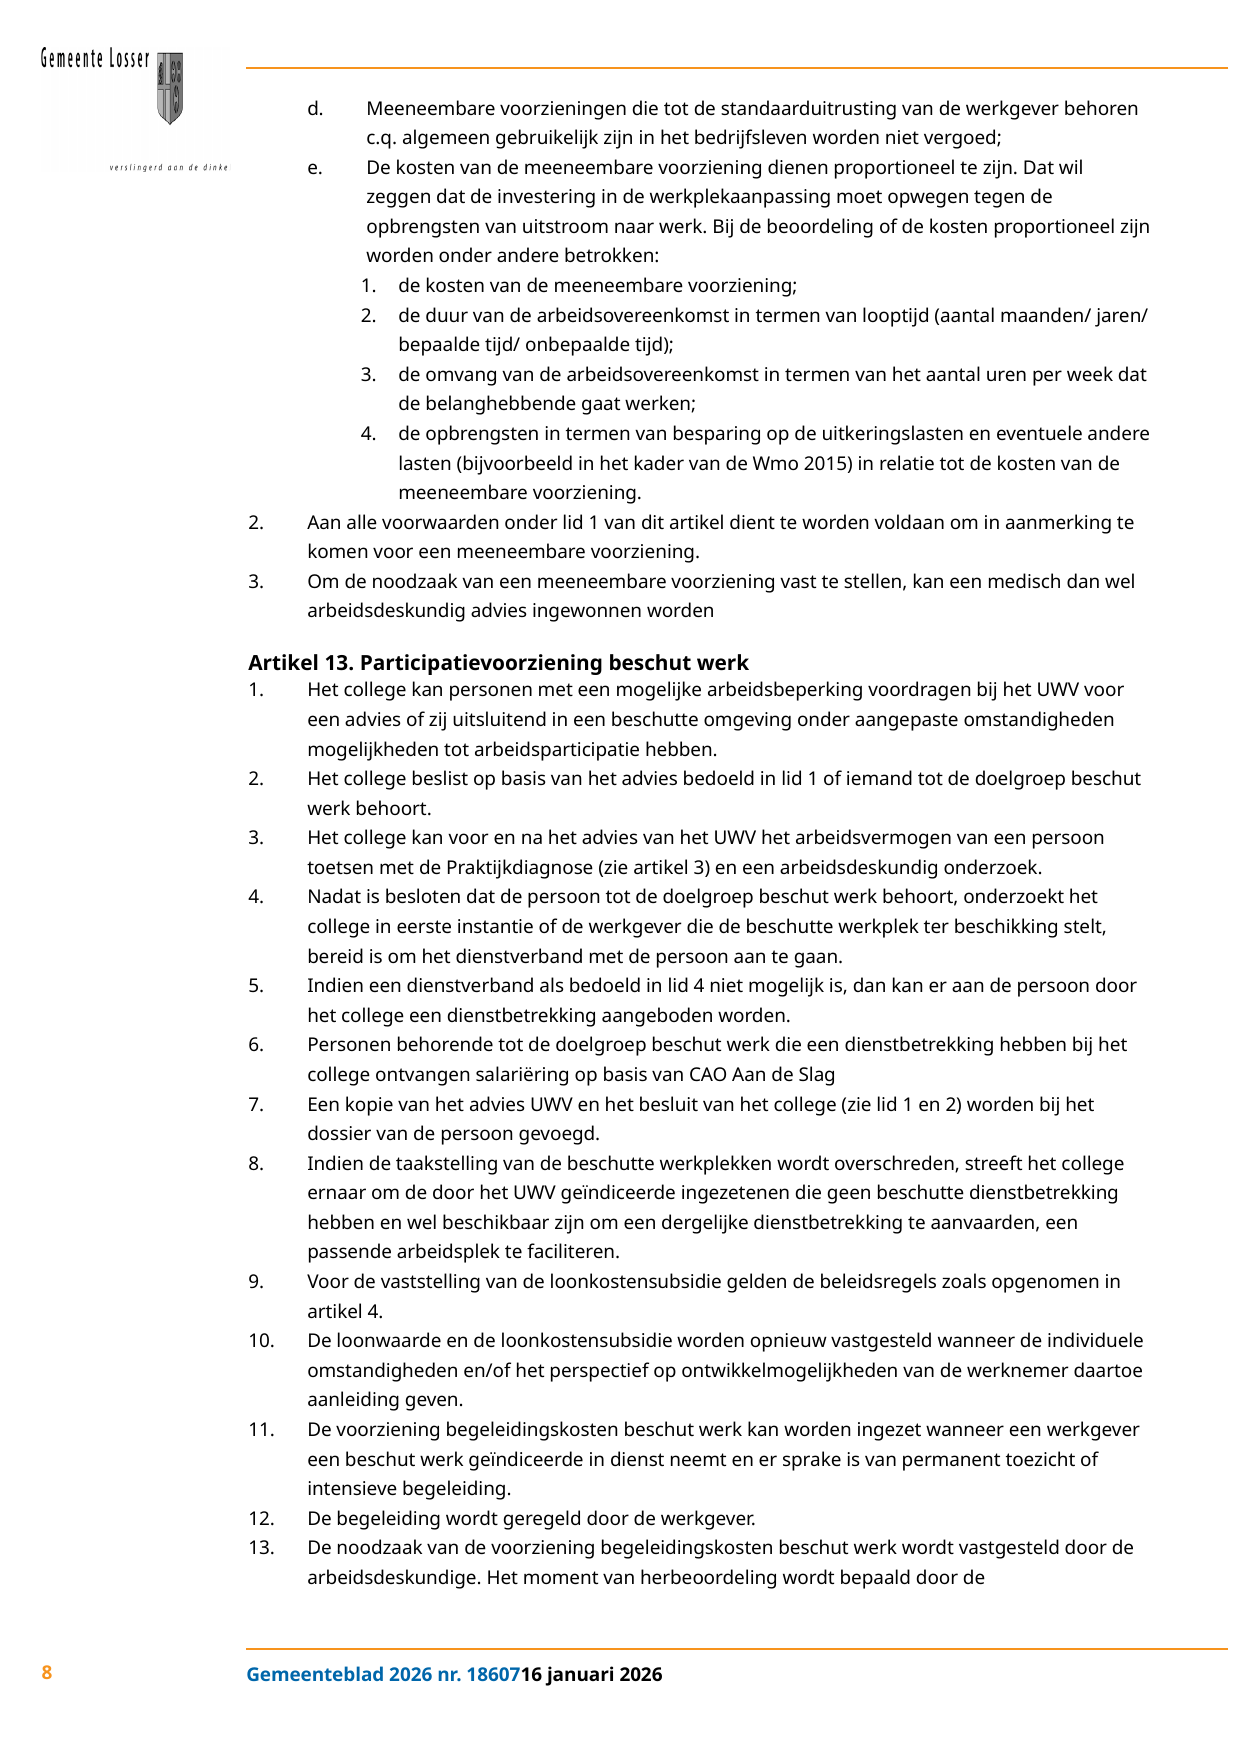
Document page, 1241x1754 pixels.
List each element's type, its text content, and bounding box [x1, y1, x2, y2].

list Meeneembare voorzieningen die tot de standaarduitrusting van de werkgever behoren c.q. algemeen gebruikelijk zijn in het bedrijfsleven worden niet vergoed; [307, 95, 1152, 150]
list de omvang van de arbeidsovereenkomst in termen van het aantal uren per week dat de belanghebbende gaat werken; [361, 361, 1152, 416]
list De kosten van de meeneembare voorziening dienen proportioneel te zijn. Dat wil zeggen dat de investering in de werkplekaanpassing moet opwegen tegen de opbrengsten van uitstroom naar werk. Bij de beoordeling of de kosten proportioneel zijn worden onder andere betrokken: [307, 154, 1152, 268]
list Het college kan voor en na het advies van het UWV het arbeidsvermogen van een persoon toetsen met de Praktijkdiagnose (zie artikel 3) en een arbeidsdeskundig onderzoek. [248, 824, 1152, 880]
list De noodzaak van de voorziening begeleidingskosten beschut werk wordt vastgesteld door de arbeidsdeskundige. Het moment van herbeoordeling wordt bepaald door de [248, 1534, 1152, 1590]
list Om de noodzaak van een meeneembare voorziening vast te stellen, kan een medisch dan wel arbeidsdeskundig advies ingewonnen worden [248, 568, 1152, 623]
list De voorziening begeleidingskosten beschut werk kan worden ingezet wanneer een werkgever een beschut werk geïndiceerde in dienst neemt en er sprake is van permanent toezicht of intensieve begeleiding. [248, 1416, 1152, 1501]
list De loonwaarde en de loonkostensubsidie worden opnieuw vastgesteld wanneer de individuele omstandigheden en/of het perspectief op ontwikkelmogelijkheden van de werknemer daartoe aanleiding geven. [248, 1327, 1152, 1412]
list de opbrengsten in termen van besparing op de uitkeringslasten en eventuele andere lasten (bijvoorbeeld in het kader van de Wmo 2015) in relatie tot de kosten van de meeneembare voorziening. [361, 420, 1152, 505]
list Nadat is besloten dat de persoon tot de doelgroep beschut werk behoort, onderzoekt het college in eerste instantie of de werkgever die de beschutte werkplek ter beschikking stelt, bereid is om het dienstverband met de persoon aan te gaan. [248, 884, 1152, 968]
list Het college beslist op basis van het advies bedoeld in lid 1 of iemand tot de doelgroep beschut werk behoort. [248, 765, 1152, 821]
list de kosten van de meeneembare voorziening; [361, 272, 1152, 298]
list Een kopie van het advies UWV en het besluit van het college (zie lid 1 en 2) worden bij het dossier van de persoon gevoegd. [248, 1091, 1152, 1146]
list Aan alle voorwaarden onder lid 1 van dit artikel dient te worden voldaan om in aanmerking te komen voor een meeneembare voorziening. [248, 509, 1152, 564]
list Voor de vaststelling van de loonkostensubsidie gelden de beleidsregels zoals opgenomen in artikel 4. [248, 1268, 1152, 1323]
list de duur van de arbeidsovereenkomst in termen van looptijd (aantal maanden/ jaren/ bepaalde tijd/ onbepaalde tijd); [361, 302, 1152, 357]
text Artikel 13. Participatievoorziening beschut werk [248, 648, 1152, 677]
picture [41, 47, 231, 172]
list Het college kan personen met een mogelijke arbeidsbeperking voordragen bij het UWV voor een advies of zij uitsluitend in een beschutte omgeving onder aangepaste omstandigheden mogelijkheden tot arbeidsparticipatie hebben. [248, 677, 1152, 761]
list Indien een dienstverband als bedoeld in lid 4 niet mogelijk is, dan kan er aan de persoon door het college een dienstbetrekking aangeboden worden. [248, 972, 1152, 1028]
list De begeleiding wordt geregeld door de werkgever. [248, 1505, 1152, 1531]
list Indien de taakstelling van de beschutte werkplekken wordt overschreden, streeft het college ernaar om de door het UWV geïndiceerde ingezetenen die geen beschutte dienstbetrekking hebben en wel beschikbaar zijn om een dergelijke dienstbetrekking te aanvaarden, een passende arbeidsplek te faciliteren. [248, 1150, 1152, 1264]
list Personen behorende tot de doelgroep beschut werk die een dienstbetrekking hebben bij het college ontvangen salariëring op basis van CAO Aan de Slag [248, 1032, 1152, 1087]
